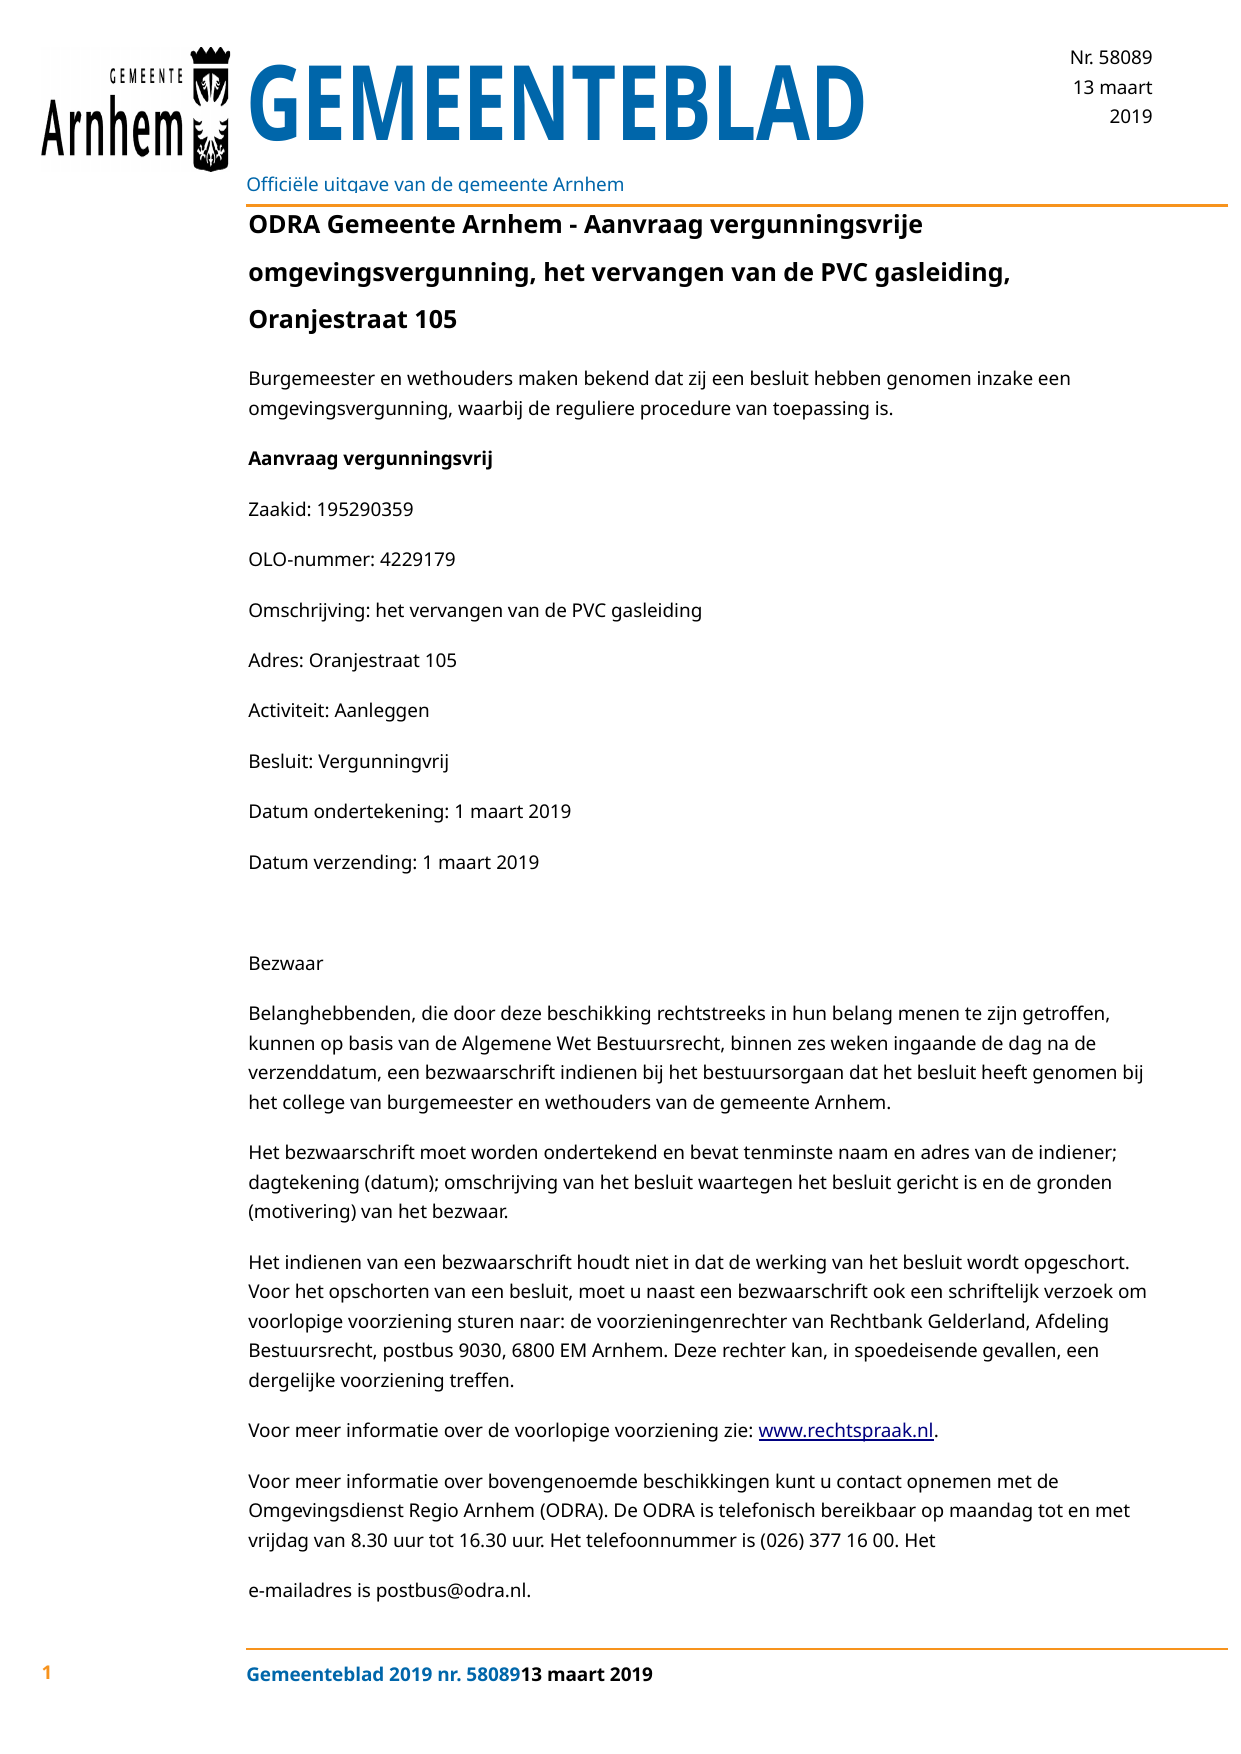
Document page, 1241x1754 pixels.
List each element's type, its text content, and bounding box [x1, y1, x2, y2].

text Het bezwaarschrift moet worden ondertekend en bevat tenminste naam en adres van de indiener; dagtekening (datum); omschrijving van het besluit waartegen het besluit gericht is en de gronden (motivering) van het bezwaar. [248, 1139, 1152, 1224]
text Aanvraag vergunningsvrij [248, 446, 1152, 471]
text Omschrijving: het vervangen van de PVC gasleiding [248, 597, 1152, 622]
text Adres: Oranjestraat 105 [248, 647, 1152, 673]
text Het indienen van een bezwaarschrift houdt niet in dat de werking van het besluit wordt opgeschort. Voor het opschorten van een besluit, moet u naast een bezwaarschrift ook een schriftelijk verzoek om voorlopige voorziening sturen naar: de voorzieningenrechter van Rechtbank Gelderland, Afdeling Bestuursrecht, postbus 9030, 6800 EM Arnhem. Deze rechter kan, in spoedeisende gevallen, een dergelijke voorziening treffen. [248, 1249, 1152, 1393]
text ODRA Gemeente Arnhem - Aanvraag vergunningsvrije omgevingsvergunning, het vervangen van de PVC gasleiding, Oranjestraat 105 [248, 207, 1152, 336]
text Datum verzending: 1 maart 2019 [248, 849, 1152, 874]
text Bezwaar [248, 950, 1152, 975]
text Voor meer informatie over de voorlopige voorziening zie: www.rechtspraak.nl. [248, 1418, 1152, 1443]
picture [41, 47, 231, 172]
text Zaakid: 195290359 [248, 496, 1152, 522]
text OLO-nummer: 4229179 [248, 546, 1152, 572]
text e-mailadres is postbus@odra.nl. [248, 1578, 1152, 1603]
text Belanghebbenden, die door deze beschikking rechtstreeks in hun belang menen te zijn getroffen, kunnen op basis van de Algemene Wet Bestuursrecht, binnen zes weken ingaande de dag na de verzenddatum, een bezwaarschrift indienen bij het bestuursorgaan dat het besluit heeft genomen bij het college van burgemeester en wethouders van de gemeente Arnhem. [248, 1000, 1152, 1114]
text Datum ondertekening: 1 maart 2019 [248, 798, 1152, 824]
text Besluit: Vergunningvrij [248, 748, 1152, 774]
text Voor meer informatie over bovengenoemde beschikkingen kunt u contact opnemen met de Omgevingsdienst Regio Arnhem (ODRA). De ODRA is telefonisch bereikbaar op maandag tot en met vrijdag van 8.30 uur tot 16.30 uur. Het telefoonnummer is (026) 377 16 00. Het [248, 1468, 1152, 1553]
text Activiteit: Aanleggen [248, 698, 1152, 723]
text Burgemeester en wethouders maken bekend dat zij een besluit hebben genomen inzake een omgevingsvergunning, waarbij de reguliere procedure van toepassing is. [248, 366, 1152, 421]
